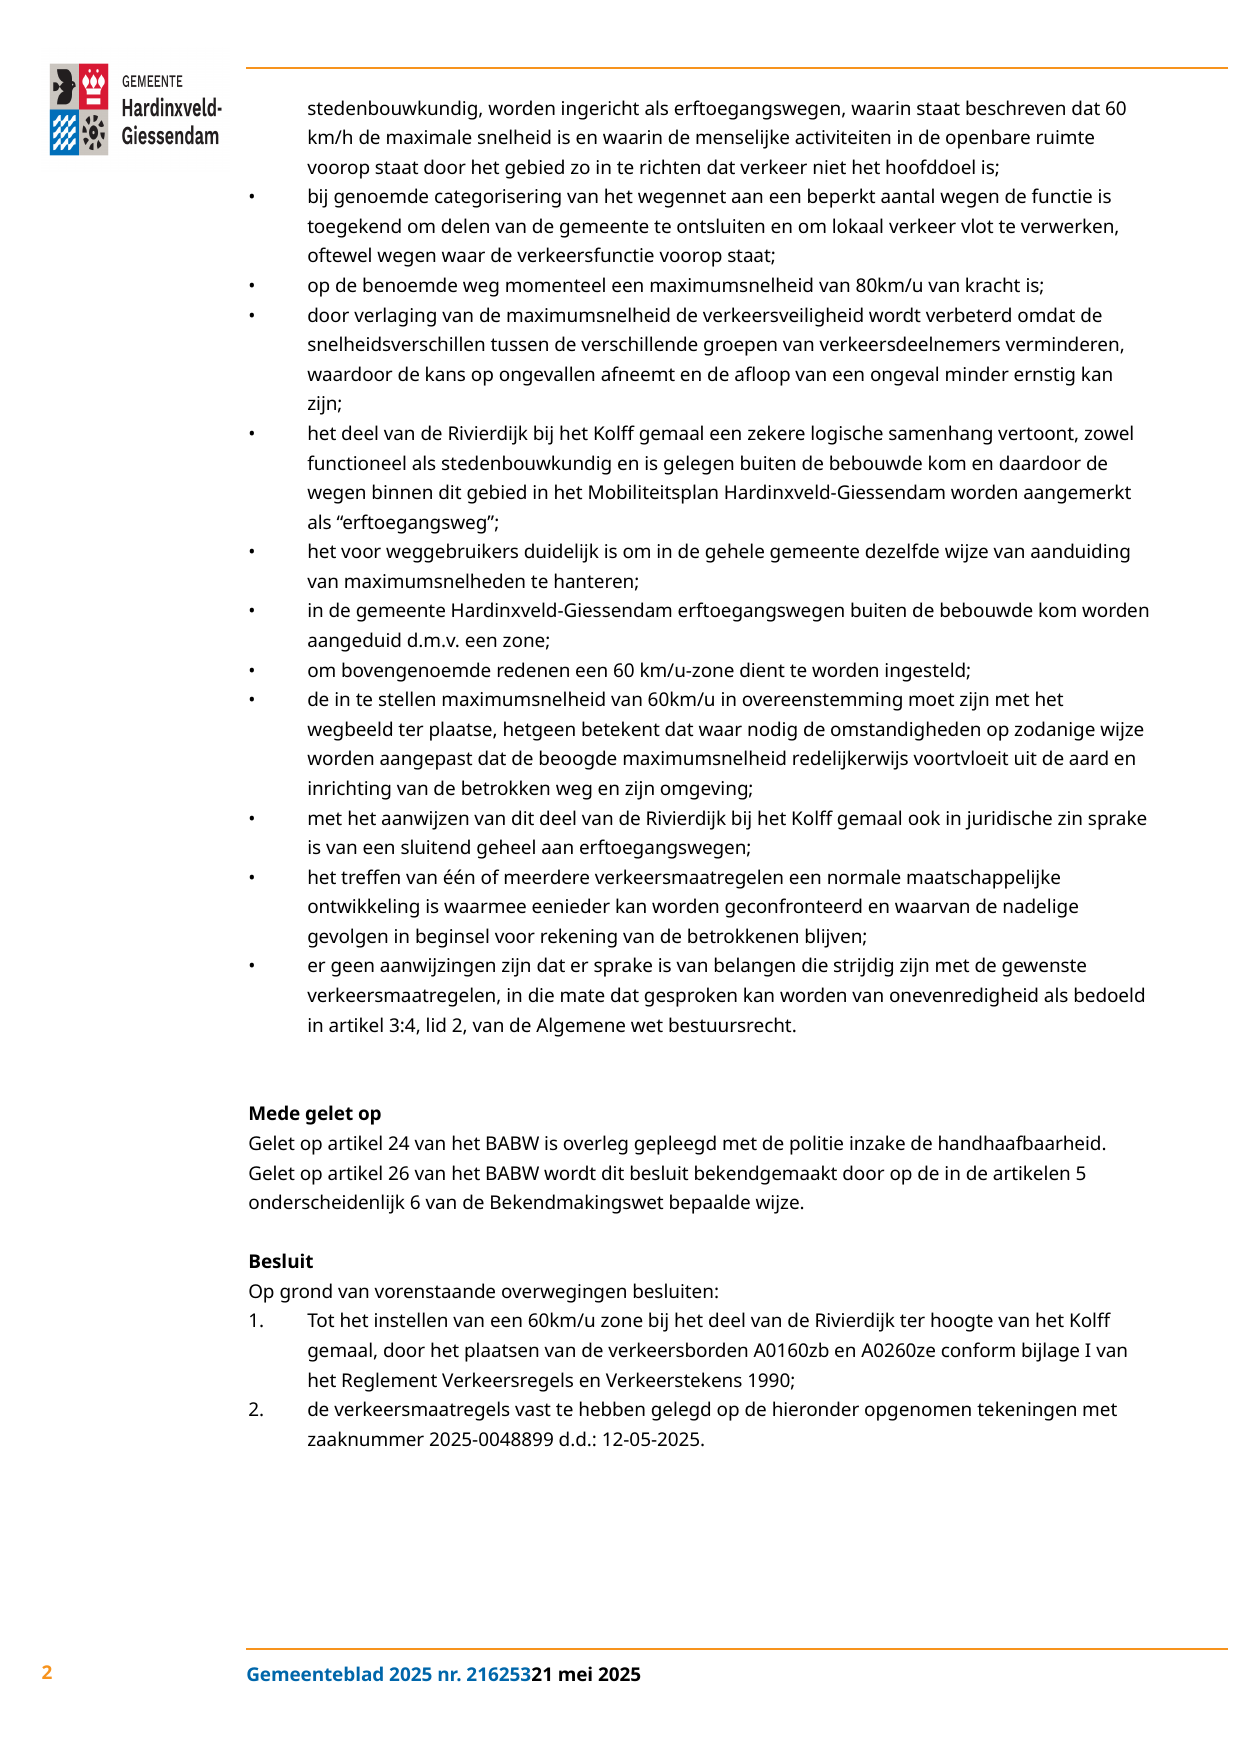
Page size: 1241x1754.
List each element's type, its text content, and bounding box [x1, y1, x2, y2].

text Besluit [248, 1248, 1152, 1274]
text Mede gelet op [248, 1101, 1152, 1126]
list het treffen van één of meerdere verkeersmaatregelen een normale maatschappelijke ontwikkeling is waarmee eenieder kan worden geconfronteerd en waarvan de nadelige gevolgen in beginsel voor rekening van de betrokkenen blijven; [248, 864, 1152, 949]
text Gelet op artikel 24 van het BABW is overleg gepleegd met de politie inzake de handhaafbaarheid. [248, 1130, 1152, 1156]
list er geen aanwijzingen zijn dat er sprake is van belangen die strijdig zijn met de gewenste verkeersmaatregelen, in die mate dat gesproken kan worden van onevenredigheid als bedoeld in artikel 3:4, lid 2, van de Algemene wet bestuursrecht. [248, 953, 1152, 1038]
list het deel van de Rivierdijk bij het Kolff gemaal een zekere logische samenhang vertoont, zowel functioneel als stedenbouwkundig en is gelegen buiten de bebouwde kom en daardoor de wegen binnen dit gebied in het Mobiliteitsplan Hardinxveld-Giessendam worden aangemerkt als “erftoegangsweg”; [248, 420, 1152, 535]
text Gelet op artikel 26 van het BABW wordt dit besluit bekendgemaakt door op de in de artikelen 5 onderscheidenlijk 6 van de Bekendmakingswet bepaalde wijze. [248, 1160, 1152, 1215]
list de in te stellen maximumsnelheid van 60km/u in overeenstemming moet zijn met het wegbeeld ter plaatse, hetgeen betekent dat waar nodig de omstandigheden op zodanige wijze worden aangepast dat de beoogde maximumsnelheid redelijkerwijs voortvloeit uit de aard en inrichting van de betrokken weg en zijn omgeving; [248, 686, 1152, 801]
picture [41, 47, 231, 172]
list Tot het instellen van een 60km/u zone bij het deel van de Rivierdijk ter hoogte van het Kolff gemaal, door het plaatsen van de verkeersborden A0160zb en A0260ze conform bijlage I van het Reglement Verkeersregels en Verkeerstekens 1990; [248, 1308, 1152, 1393]
list door verlaging van de maximumsnelheid de verkeersveiligheid wordt verbeterd omdat de snelheidsverschillen tussen de verschillende groepen van verkeersdeelnemers verminderen, waardoor de kans op ongevallen afneemt en de afloop van een ongeval minder ernstig kan zijn; [248, 302, 1152, 416]
list op de benoemde weg momenteel een maximumsnelheid van 80km/u van kracht is; [248, 272, 1152, 298]
text Op grond van vorenstaande overwegingen besluiten: [248, 1278, 1152, 1304]
list stedenbouwkundig, worden ingericht als erftoegangswegen, waarin staat beschreven dat 60 km/h de maximale snelheid is en waarin de menselijke activiteiten in de openbare ruimte voorop staat door het gebied zo in te richten dat verkeer niet het hoofddoel is; [248, 95, 1152, 180]
list met het aanwijzen van dit deel van de Rivierdijk bij het Kolff gemaal ook in juridische zin sprake is van een sluitend geheel aan erftoegangswegen; [248, 805, 1152, 860]
list de verkeersmaatregels vast te hebben gelegd op de hieronder opgenomen tekeningen met zaaknummer 2025-0048899 d.d.: 12-05-2025. [248, 1396, 1152, 1452]
list bij genoemde categorisering van het wegennet aan een beperkt aantal wegen de functie is toegekend om delen van de gemeente te ontsluiten en om lokaal verkeer vlot te verwerken, oftewel wegen waar de verkeersfunctie voorop staat; [248, 183, 1152, 268]
list het voor weggebruikers duidelijk is om in de gehele gemeente dezelfde wijze van aanduiding van maximumsnelheden te hanteren; [248, 538, 1152, 594]
list om bovengenoemde redenen een 60 km/u-zone dient te worden ingesteld; [248, 657, 1152, 683]
list in de gemeente Hardinxveld-Giessendam erftoegangswegen buiten de bebouwde kom worden aangeduid d.m.v. een zone; [248, 598, 1152, 653]
